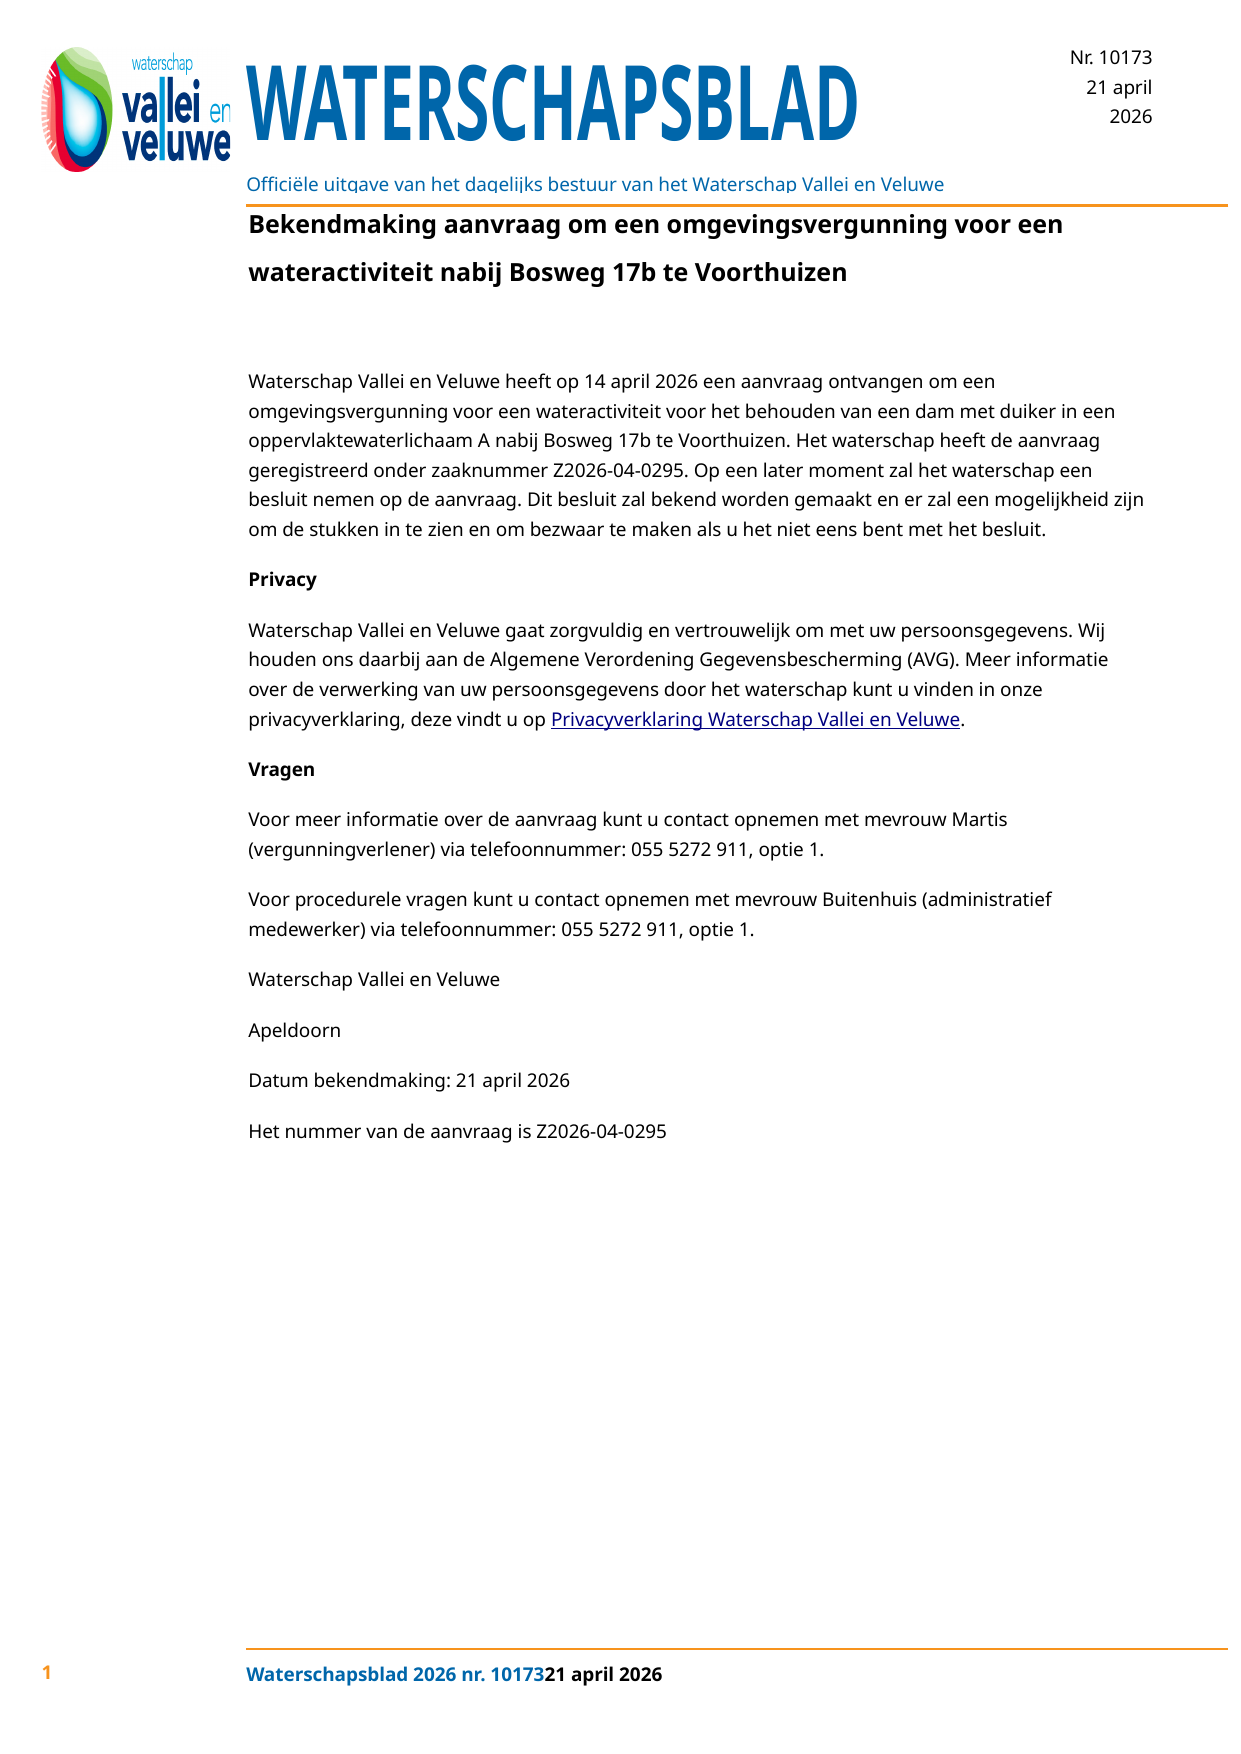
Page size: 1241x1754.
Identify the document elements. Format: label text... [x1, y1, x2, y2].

text Vragen [248, 756, 1152, 782]
text Datum bekendmaking: 21 april 2026 [248, 1067, 1152, 1093]
text Bekendmaking aanvraag om een omgevingsvergunning voor een wateractiviteit nabij Bosweg 17b te Voorthuizen [248, 207, 1152, 288]
text Apeldoorn [248, 1017, 1152, 1043]
text Waterschap Vallei en Veluwe heeft op 14 april 2026 een aanvraag ontvangen om een omgevingsvergunning voor een wateractiviteit voor het behouden van een dam met duiker in een oppervlaktewaterlichaam A nabij Bosweg 17b te Voorthuizen. Het waterschap heeft de aanvraag geregistreerd onder zaaknummer Z2026-04-0295. Op een later moment zal het waterschap een besluit nemen op de aanvraag. Dit besluit zal bekend worden gemaakt en er zal een mogelijkheid zijn om de stukken in te zien en om bezwaar te maken als u het niet eens bent met het besluit. [248, 368, 1152, 542]
text Waterschap Vallei en Veluwe gaat zorgvuldig en vertrouwelijk om met uw persoonsgegevens. Wij houden ons daarbij aan de Algemene Verordening Gegevensbescherming (AVG). Meer informatie over de verwerking van uw persoonsgegevens door het waterschap kunt u vinden in onze privacyverklaring, deze vindt u op Privacyverklaring Waterschap Vallei en Veluwe. [248, 617, 1152, 732]
text Het nummer van de aanvraag is Z2026-04-0295 [248, 1118, 1152, 1144]
picture [41, 47, 231, 172]
text Privacy [248, 567, 1152, 592]
text Voor meer informatie over de aanvraag kunt u contact opnemen met mevrouw Martis (vergunningverlener) via telefoonnummer: 055 5272 911, optie 1. [248, 807, 1152, 862]
text Waterschap Vallei en Veluwe [248, 967, 1152, 992]
text Voor procedurele vragen kunt u contact opnemen met mevrouw Buitenhuis (administratief medewerker) via telefoonnummer: 055 5272 911, optie 1. [248, 887, 1152, 942]
